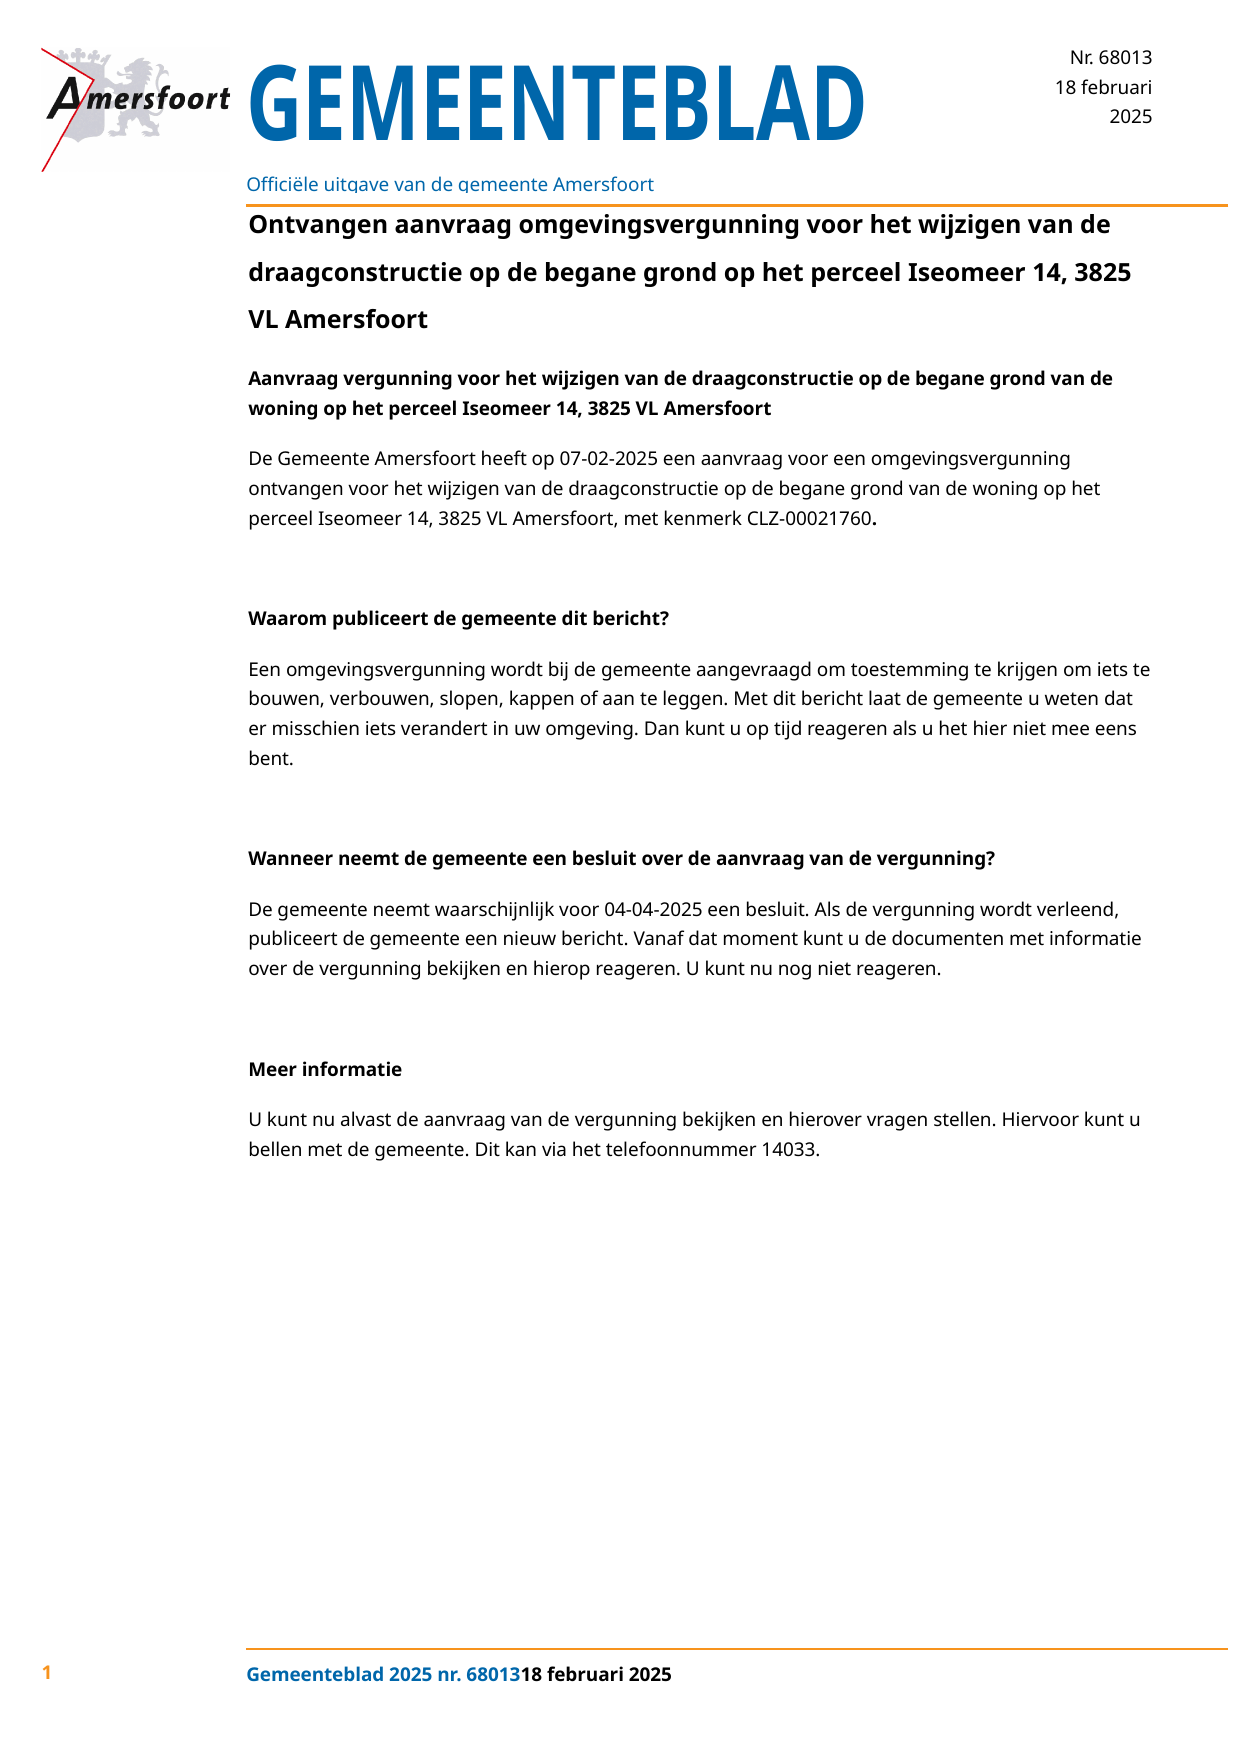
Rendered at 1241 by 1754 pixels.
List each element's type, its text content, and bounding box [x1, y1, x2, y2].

text Ontvangen aanvraag omgevingsvergunning voor het wijzigen van de draagconstructie op de begane grond op het perceel Iseomeer 14, 3825 VL Amersfoort [248, 207, 1152, 336]
picture [41, 47, 231, 172]
text De gemeente neemt waarschijnlijk voor 04-04-2025 een besluit. Als de vergunning wordt verleend, publiceert de gemeente een nieuw bericht. Vanaf dat moment kunt u de documenten met informatie over de vergunning bekijken en hierop reageren. U kunt nu nog niet reageren. [248, 896, 1152, 981]
text De Gemeente Amersfoort heeft op 07-02-2025 een aanvraag voor een omgevingsvergunning ontvangen voor het wijzigen van de draagconstructie op de begane grond van de woning op het perceel Iseomeer 14, 3825 VL Amersfoort, met kenmerk CLZ-00021760. [248, 446, 1152, 530]
text Een omgevingsvergunning wordt bij de gemeente aangevraagd om toestemming te krijgen om iets te bouwen, verbouwen, slopen, kappen of aan te leggen. Met dit bericht laat de gemeente u weten dat er misschien iets verandert in uw omgeving. Dan kunt u op tijd reageren als u het hier niet mee eens bent. [248, 656, 1152, 770]
text Waarom publiceert de gemeente dit bericht? [248, 606, 1152, 631]
text Aanvraag vergunning voor het wijzigen van de draagconstructie op de begane grond van de woning op het perceel Iseomeer 14, 3825 VL Amersfoort [248, 366, 1152, 421]
text Wanneer neemt de gemeente een besluit over de aanvraag van de vergunning? [248, 846, 1152, 871]
text U kunt nu alvast de aanvraag van de vergunning bekijken en hierover vragen stellen. Hiervoor kunt u bellen met de gemeente. Dit kan via het telefoonnummer 14033. [248, 1106, 1152, 1162]
text Meer informatie [248, 1056, 1152, 1082]
